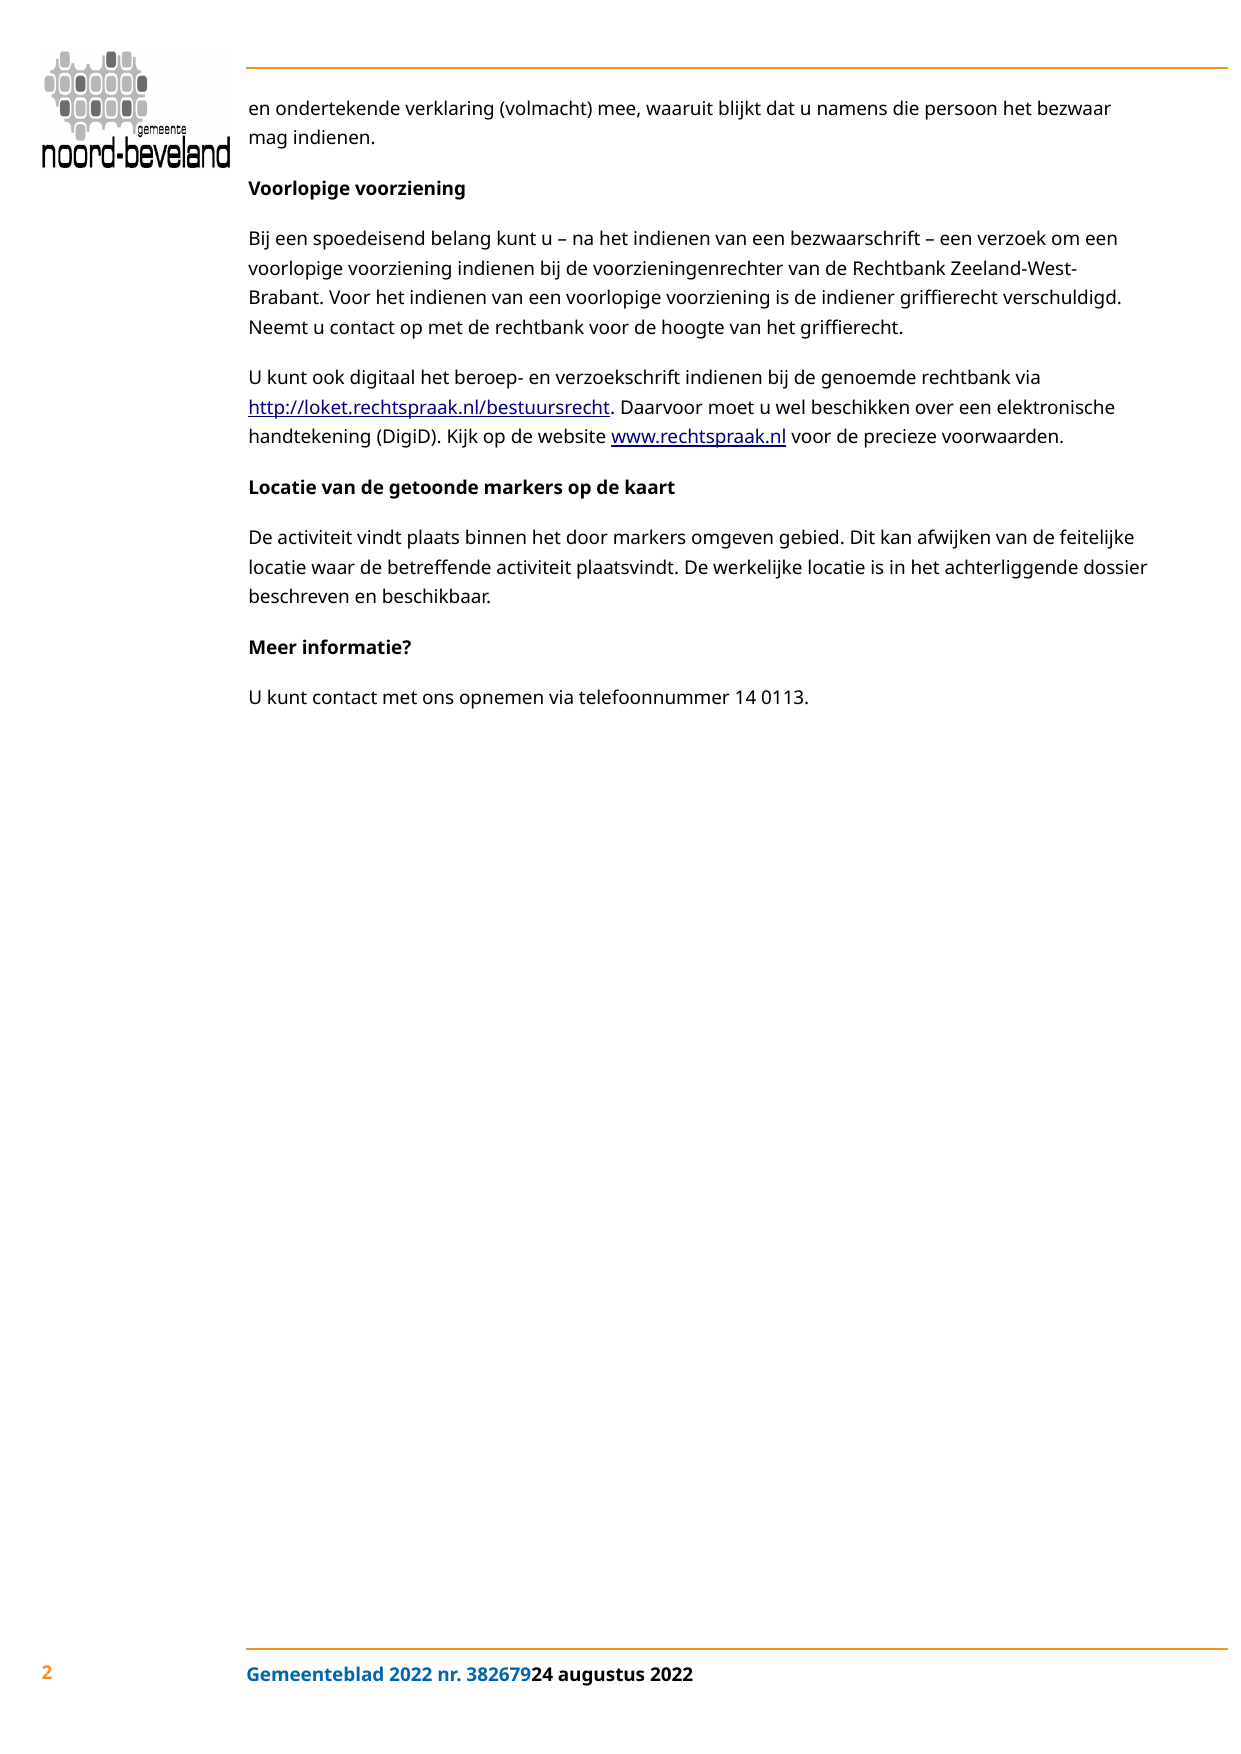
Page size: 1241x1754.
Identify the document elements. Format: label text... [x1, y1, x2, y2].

text De activiteit vindt plaats binnen het door markers omgeven gebied. Dit kan afwijken van de feitelijke locatie waar de betreffende activiteit plaatsvindt. De werkelijke locatie is in het achterliggende dossier beschreven en beschikbaar. [248, 524, 1152, 609]
text Locatie van de getoonde markers op de kaart [248, 474, 1152, 500]
text Meer informatie? [248, 634, 1152, 660]
text Bij een spoedeisend belang kunt u – na het indienen van een bezwaarschrift – een verzoek om een voorlopige voorziening indienen bij de voorzieningenrechter van de Rechtbank Zeeland-West-Brabant. Voor het indienen van een voorlopige voorziening is de indiener griffierecht verschuldigd. Neemt u contact op met de rechtbank voor de hoogte van het griffierecht. [248, 225, 1152, 340]
picture [41, 47, 231, 172]
text Voorlopige voorziening [248, 175, 1152, 201]
text U kunt contact met ons opnemen via telefoonnummer 14 0113. [248, 684, 1152, 710]
text U kunt ook digitaal het beroep- en verzoekschrift indienen bij de genoemde rechtbank via http://loket.rechtspraak.nl/bestuursrecht. Daarvoor moet u wel beschikken over een elektronische handtekening (DigiD). Kijk op de website www.rechtspraak.nl voor de precieze voorwaarden. [248, 364, 1152, 449]
text en ondertekende verklaring (volmacht) mee, waaruit blijkt dat u namens die persoon het bezwaar mag indienen. [248, 95, 1152, 150]
